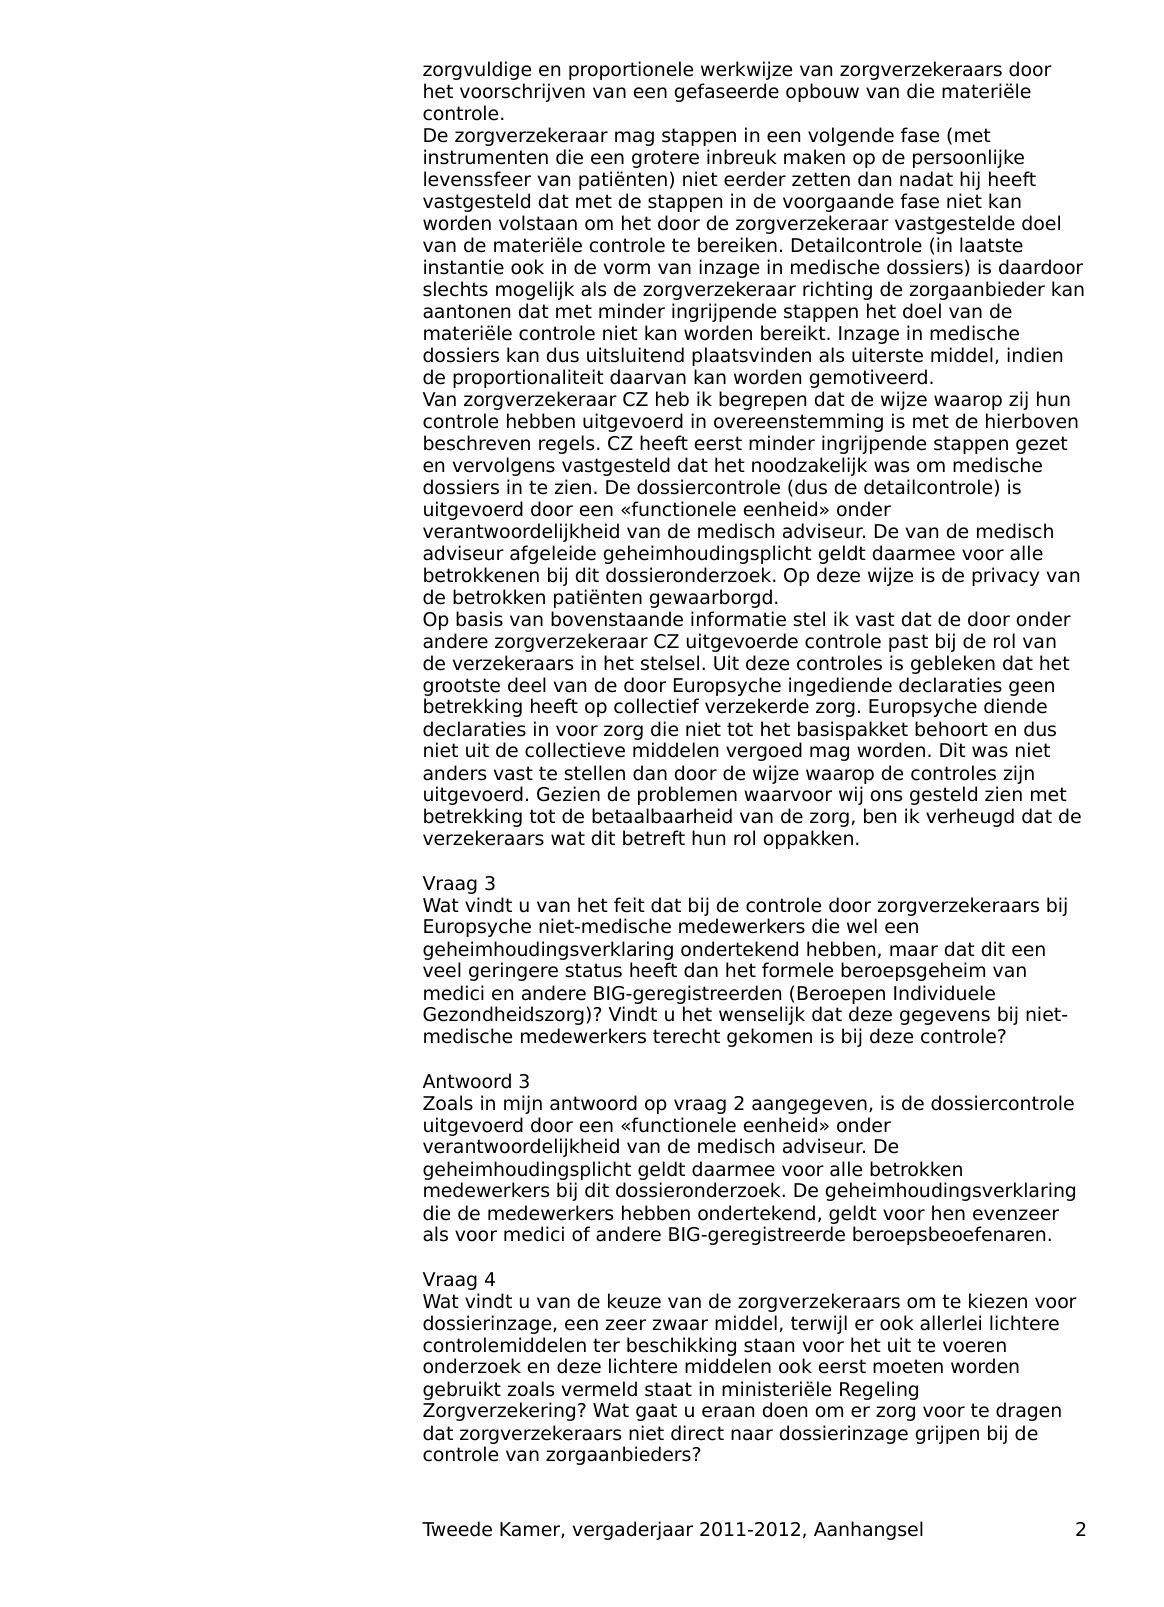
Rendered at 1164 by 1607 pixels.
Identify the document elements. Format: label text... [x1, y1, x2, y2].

text Wat vindt u van de keuze van de zorgverzekeraars om te kiezen voor dossierinzage, een zeer zwaar middel, terwijl er ook allerlei lichtere controlemiddelen ter beschikking staan voor het uit te voeren onderzoek en deze lichtere middelen ook eerst moeten worden gebruikt zoals vermeld staat in ministeriële Regeling Zorgverzekering? Wat gaat u eraan doen om er zorg voor te dragen dat zorgverzekeraars niet direct naar dossierinzage grijpen bij de controle van zorgaanbieders? [422, 1291, 1087, 1466]
text De zorgverzekeraar mag stappen in een volgende fase (met instrumenten die een grotere inbreuk maken op de persoonlijke levenssfeer van patiënten) niet eerder zetten dan nadat hij heeft vastgesteld dat met de stappen in de voorgaande fase niet kan worden volstaan om het door de zorgverzekeraar vastgestelde doel van de materiële controle te bereiken. Detailcontrole (in laatste instantie ook in de vorm van inzage in medische dossiers) is daardoor slechts mogelijk als de zorgverzekeraar richting de zorgaanbieder kan aantonen dat met minder ingrijpende stappen het doel van de materiële controle niet kan worden bereikt. Inzage in medische dossiers kan dus uitsluitend plaatsvinden als uiterste middel, indien de proportionaliteit daarvan kan worden gemotiveerd. [422, 125, 1087, 389]
text Vraag 3 [422, 872, 1087, 894]
text Vraag 4 [422, 1268, 1087, 1291]
text Zoals in mijn antwoord op vraag 2 aangegeven, is de dossiercontrole uitgevoerd door een «functionele eenheid» onder verantwoordelijkheid van de medisch adviseur. De geheimhoudingsplicht geldt daarmee voor alle betrokken medewerkers bij dit dossieronderzoek. De geheimhoudingsverklaring die de medewerkers hebben ondertekend, geldt voor hen evenzeer als voor medici of andere BIG-geregistreerde beroepsbeoefenaren. [422, 1092, 1087, 1246]
text zorgvuldige en proportionele werkwijze van zorgverzekeraars door het voorschrijven van een gefaseerde opbouw van die materiële controle. [422, 59, 1087, 125]
text Antwoord 3 [422, 1071, 1087, 1092]
text Wat vindt u van het feit dat bij de controle door zorgverzekeraars bij Europsyche niet-medische medewerkers die wel een geheimhoudingsverklaring ondertekend hebben, maar dat dit een veel geringere status heeft dan het formele beroepsgeheim van medici en andere BIG-geregistreerden (Beroepen Individuele Gezondheidszorg)? Vindt u het wenselijk dat deze gegevens bij niet-medische medewerkers terecht gekomen is bij deze controle? [422, 894, 1087, 1048]
text Van zorgverzekeraar CZ heb ik begrepen dat de wijze waarop zij hun controle hebben uitgevoerd in overeenstemming is met de hierboven beschreven regels. CZ heeft eerst minder ingrijpende stappen gezet en vervolgens vastgesteld dat het noodzakelijk was om medische dossiers in te zien. De dossiercontrole (dus de detailcontrole) is uitgevoerd door een «functionele eenheid» onder verantwoordelijkheid van de medisch adviseur. De van de medisch adviseur afgeleide geheimhoudingsplicht geldt daarmee voor alle betrokkenen bij dit dossieronderzoek. Op deze wijze is de privacy van de betrokken patiënten gewaarborgd. [422, 389, 1087, 608]
text Op basis van bovenstaande informatie stel ik vast dat de door onder andere zorgverzekeraar CZ uitgevoerde controle past bij de rol van de verzekeraars in het stelsel. Uit deze controles is gebleken dat het grootste deel van de door Europsyche ingediende declaraties geen betrekking heeft op collectief verzekerde zorg. Europsyche diende declaraties in voor zorg die niet tot het basispakket behoort en dus niet uit de collectieve middelen vergoed mag worden. Dit was niet anders vast te stellen dan door de wijze waarop de controles zijn uitgevoerd. Gezien de problemen waarvoor wij ons gesteld zien met betrekking tot de betaalbaarheid van de zorg, ben ik verheugd dat de verzekeraars wat dit betreft hun rol oppakken. [422, 608, 1087, 850]
